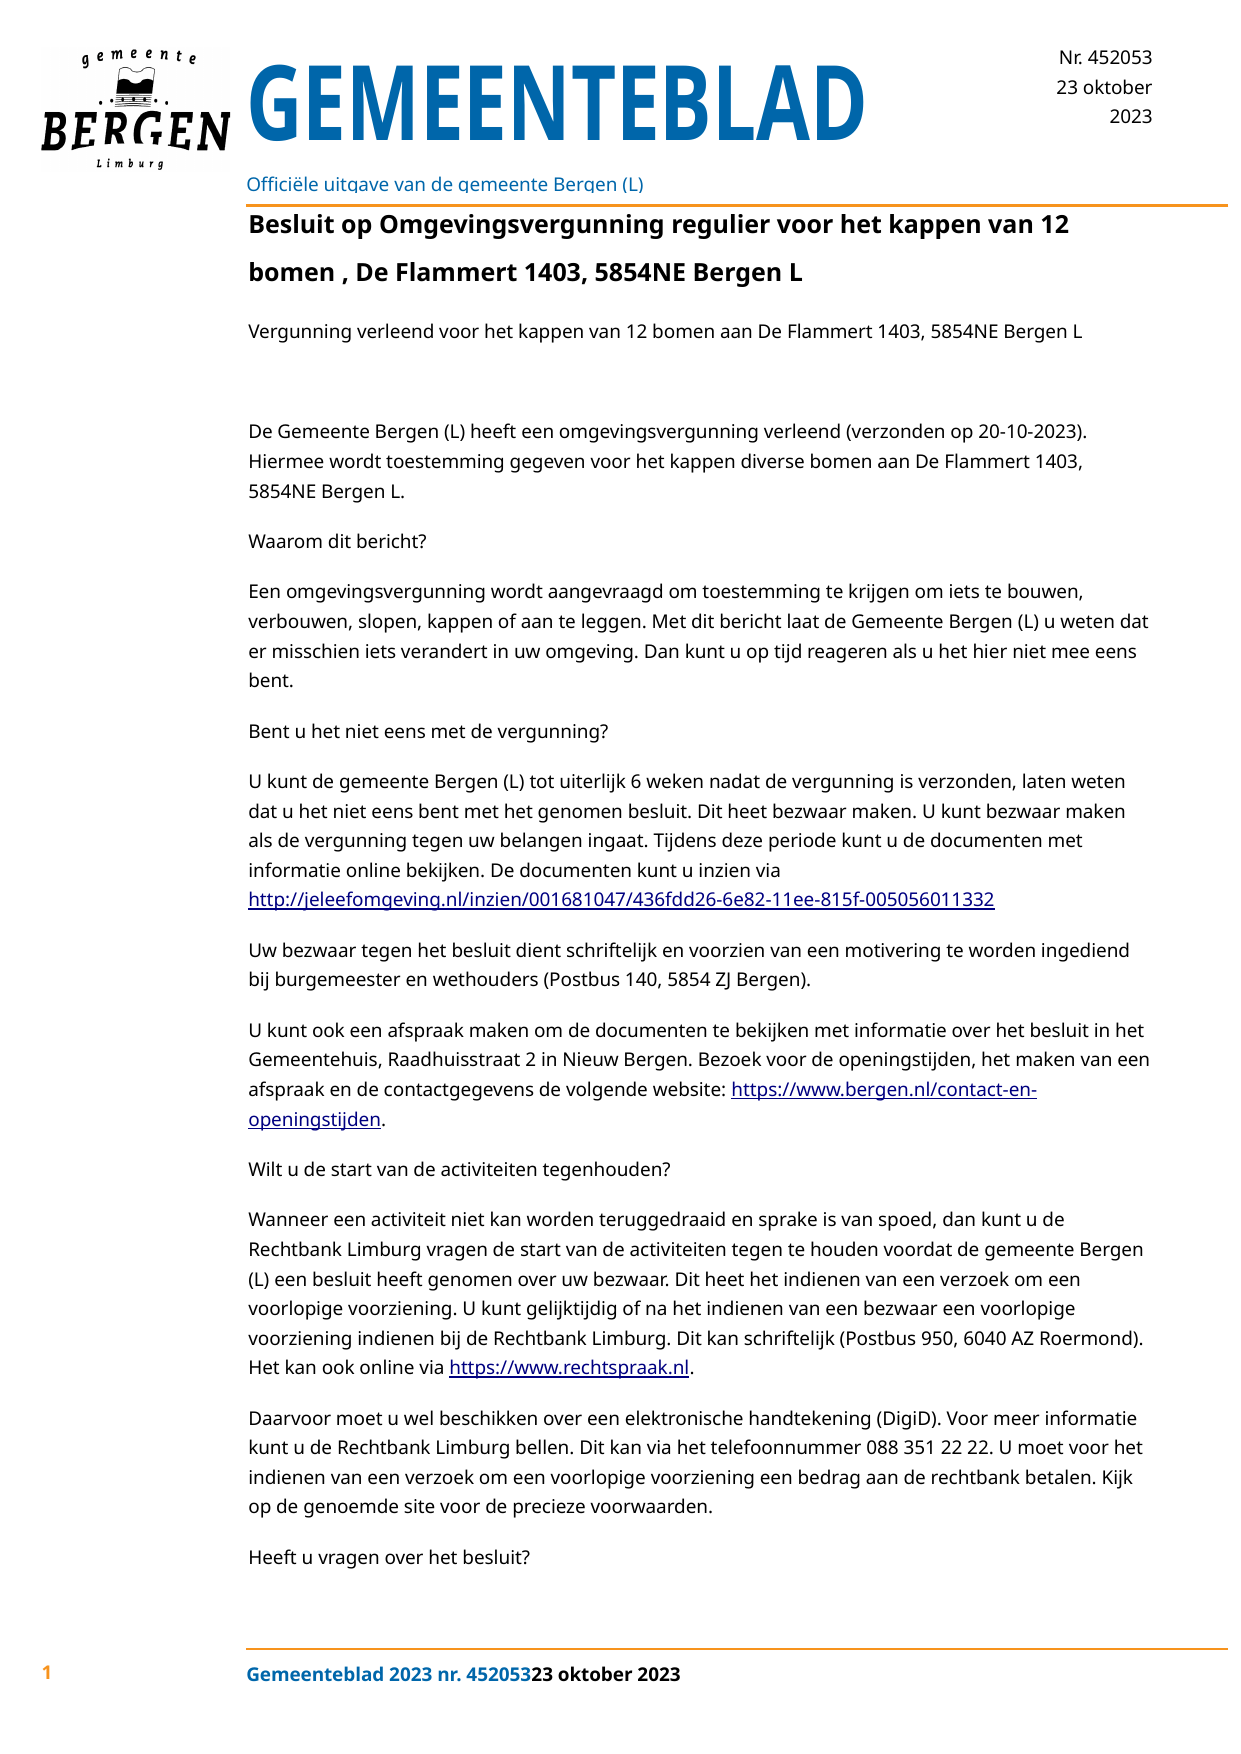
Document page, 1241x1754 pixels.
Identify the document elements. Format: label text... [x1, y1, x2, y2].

text Wilt u de start van de activiteiten tegenhouden? [248, 1156, 1152, 1182]
text Besluit op Omgevingsvergunning regulier voor het kappen van 12 bomen , De Flammert 1403, 5854NE Bergen L [248, 207, 1152, 288]
picture [41, 47, 231, 172]
text Bent u het niet eens met de vergunning? [248, 718, 1152, 744]
text Een omgevingsvergunning wordt aangevraagd om toestemming te krijgen om iets te bouwen, verbouwen, slopen, kappen of aan te leggen. Met dit bericht laat de Gemeente Bergen (L) u weten dat er misschien iets verandert in uw omgeving. Dan kunt u op tijd reageren als u het hier niet mee eens bent. [248, 579, 1152, 693]
text Daarvoor moet u wel beschikken over een elektronische handtekening (DigiD). Voor meer informatie kunt u de Rechtbank Limburg bellen. Dit kan via het telefoonnummer 088 351 22 22. U moet voor het indienen van een verzoek om een voorlopige voorziening een bedrag aan de rechtbank betalen. Kijk op de genoemde site voor de precieze voorwaarden. [248, 1405, 1152, 1519]
text Heeft u vragen over het besluit? [248, 1544, 1152, 1570]
text Uw bezwaar tegen het besluit dient schriftelijk en voorzien van een motivering te worden ingediend bij burgemeester en wethouders (Postbus 140, 5854 ZJ Bergen). [248, 937, 1152, 992]
text Wanneer een activiteit niet kan worden teruggedraaid en sprake is van spoed, dan kunt u de Rechtbank Limburg vragen de start van de activiteiten tegen te houden voordat de gemeente Bergen (L) een besluit heeft genomen over uw bezwaar. Dit heet het indienen van een verzoek om een voorlopige voorziening. U kunt gelijktijdig of na het indienen van een bezwaar een voorlopige voorziening indienen bij de Rechtbank Limburg. Dit kan schriftelijk (Postbus 950, 6040 AZ Roermond). Het kan ook online via https://www.rechtspraak.nl. [248, 1207, 1152, 1380]
text Waarom dit bericht? [248, 528, 1152, 554]
text U kunt de gemeente Bergen (L) tot uiterlijk 6 weken nadat de vergunning is verzonden, laten weten dat u het niet eens bent met het genomen besluit. Dit heet bezwaar maken. U kunt bezwaar maken als de vergunning tegen uw belangen ingaat. Tijdens deze periode kunt u de documenten met informatie online bekijken. De documenten kunt u inzien via http://jeleefomgeving.nl/inzien/001681047/436fdd26-6e82-11ee-815f-005056011332 [248, 768, 1152, 912]
text Vergunning verleend voor het kappen van 12 bomen aan De Flammert 1403, 5854NE Bergen L [248, 318, 1152, 344]
text U kunt ook een afspraak maken om de documenten te bekijken met informatie over het besluit in het Gemeentehuis, Raadhuisstraat 2 in Nieuw Bergen. Bezoek voor de openingstijden, het maken van een afspraak en de contactgegevens de volgende website: https://www.bergen.nl/contact-en-openingstijden. [248, 1017, 1152, 1132]
text De Gemeente Bergen (L) heeft een omgevingsvergunning verleend (verzonden op 20-10-2023). Hiermee wordt toestemming gegeven voor het kappen diverse bomen aan De Flammert 1403, 5854NE Bergen L. [248, 419, 1152, 504]
